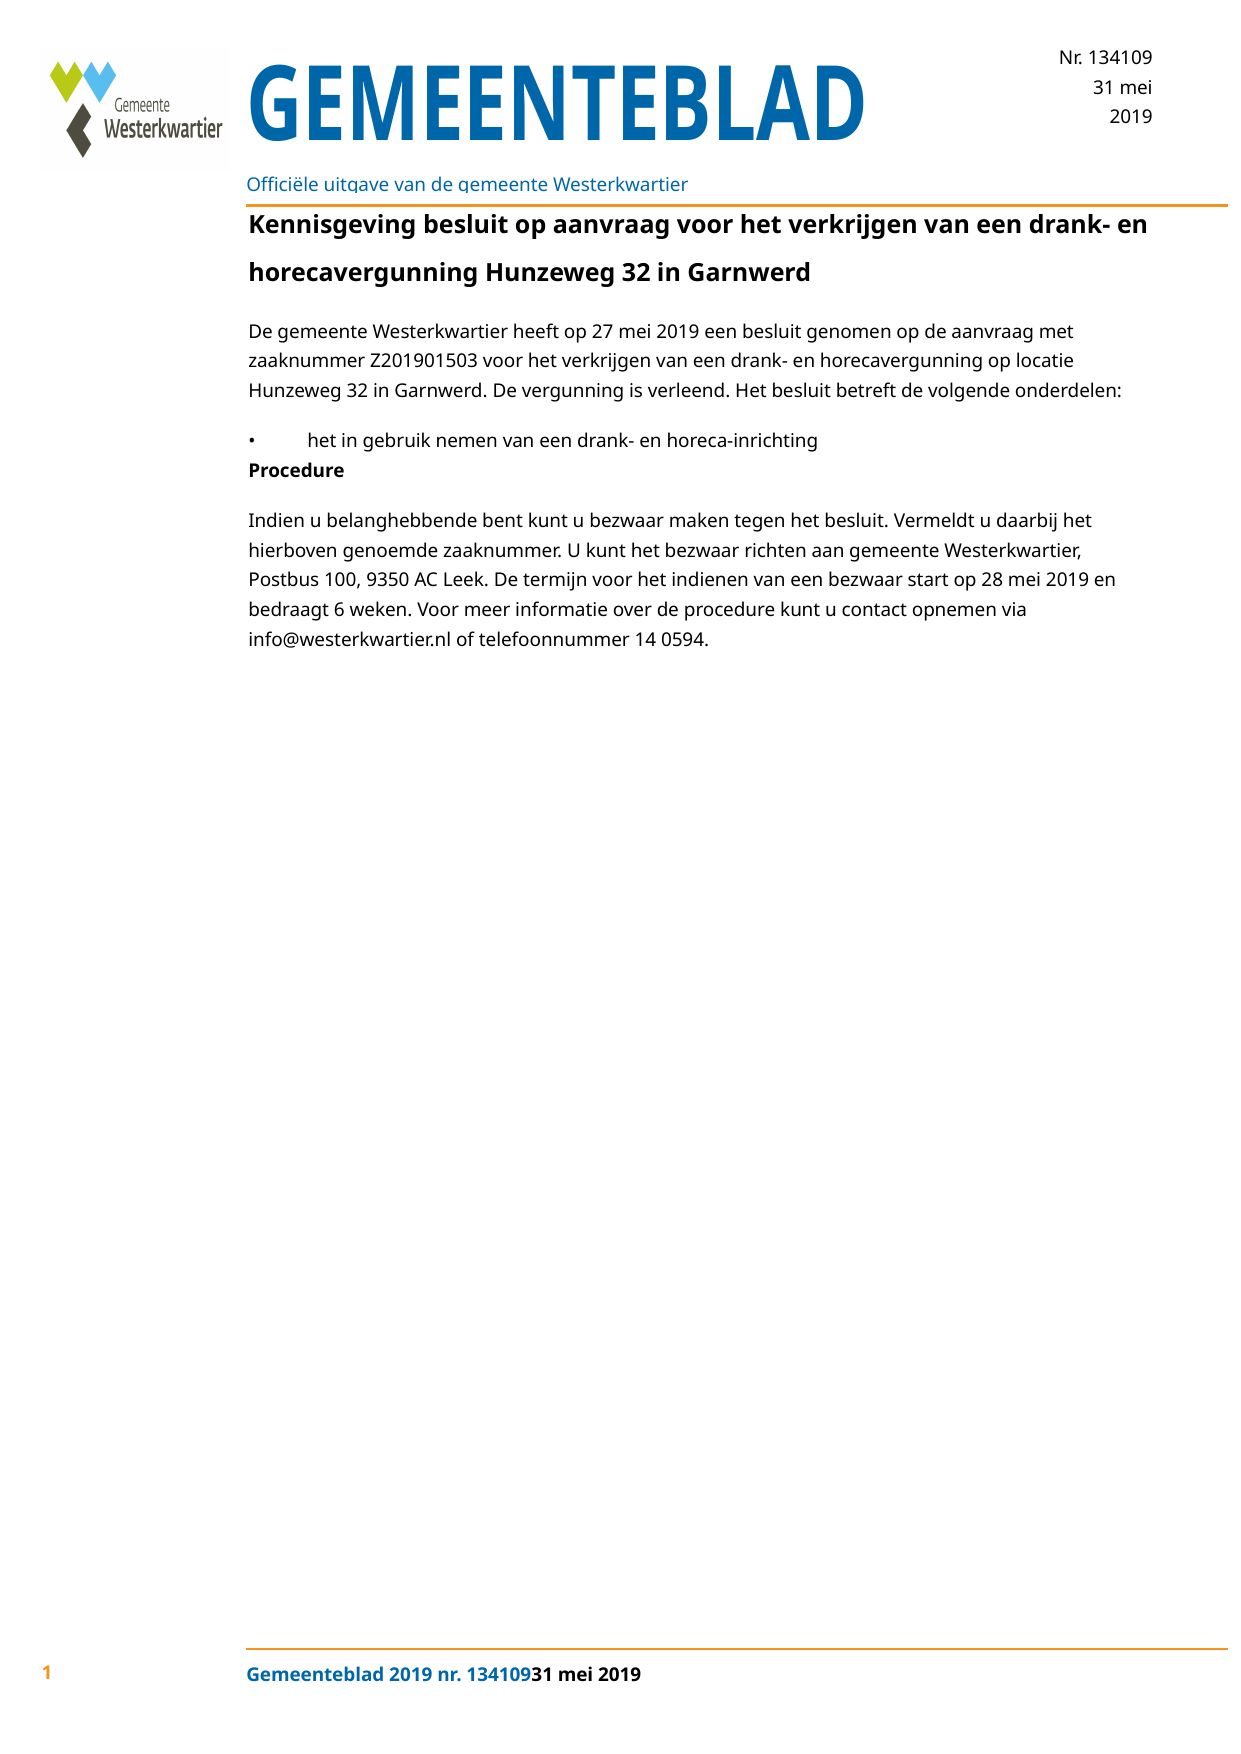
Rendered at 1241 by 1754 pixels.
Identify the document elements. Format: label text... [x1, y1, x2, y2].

list het in gebruik nemen van een drank- en horeca-inrichting [248, 427, 1152, 453]
text Procedure [248, 457, 1152, 483]
text Indien u belanghebbende bent kunt u bezwaar maken tegen het besluit. Vermeldt u daarbij het hierboven genoemde zaaknummer. U kunt het bezwaar richten aan gemeente Westerkwartier, Postbus 100, 9350 AC Leek. De termijn voor het indienen van een bezwaar start op 28 mei 2019 en bedraagt 6 weken. Voor meer informatie over de procedure kunt u contact opnemen via info@westerkwartier.nl of telefoonnummer 14 0594. [248, 507, 1152, 652]
text Kennisgeving besluit op aanvraag voor het verkrijgen van een drank- en horecavergunning Hunzeweg 32 in Garnwerd [248, 207, 1152, 288]
picture [41, 47, 231, 172]
text De gemeente Westerkwartier heeft op 27 mei 2019 een besluit genomen op de aanvraag met zaaknummer Z201901503 voor het verkrijgen van een drank- en horecavergunning op locatie Hunzeweg 32 in Garnwerd. De vergunning is verleend. Het besluit betreft de volgende onderdelen: [248, 318, 1152, 403]
